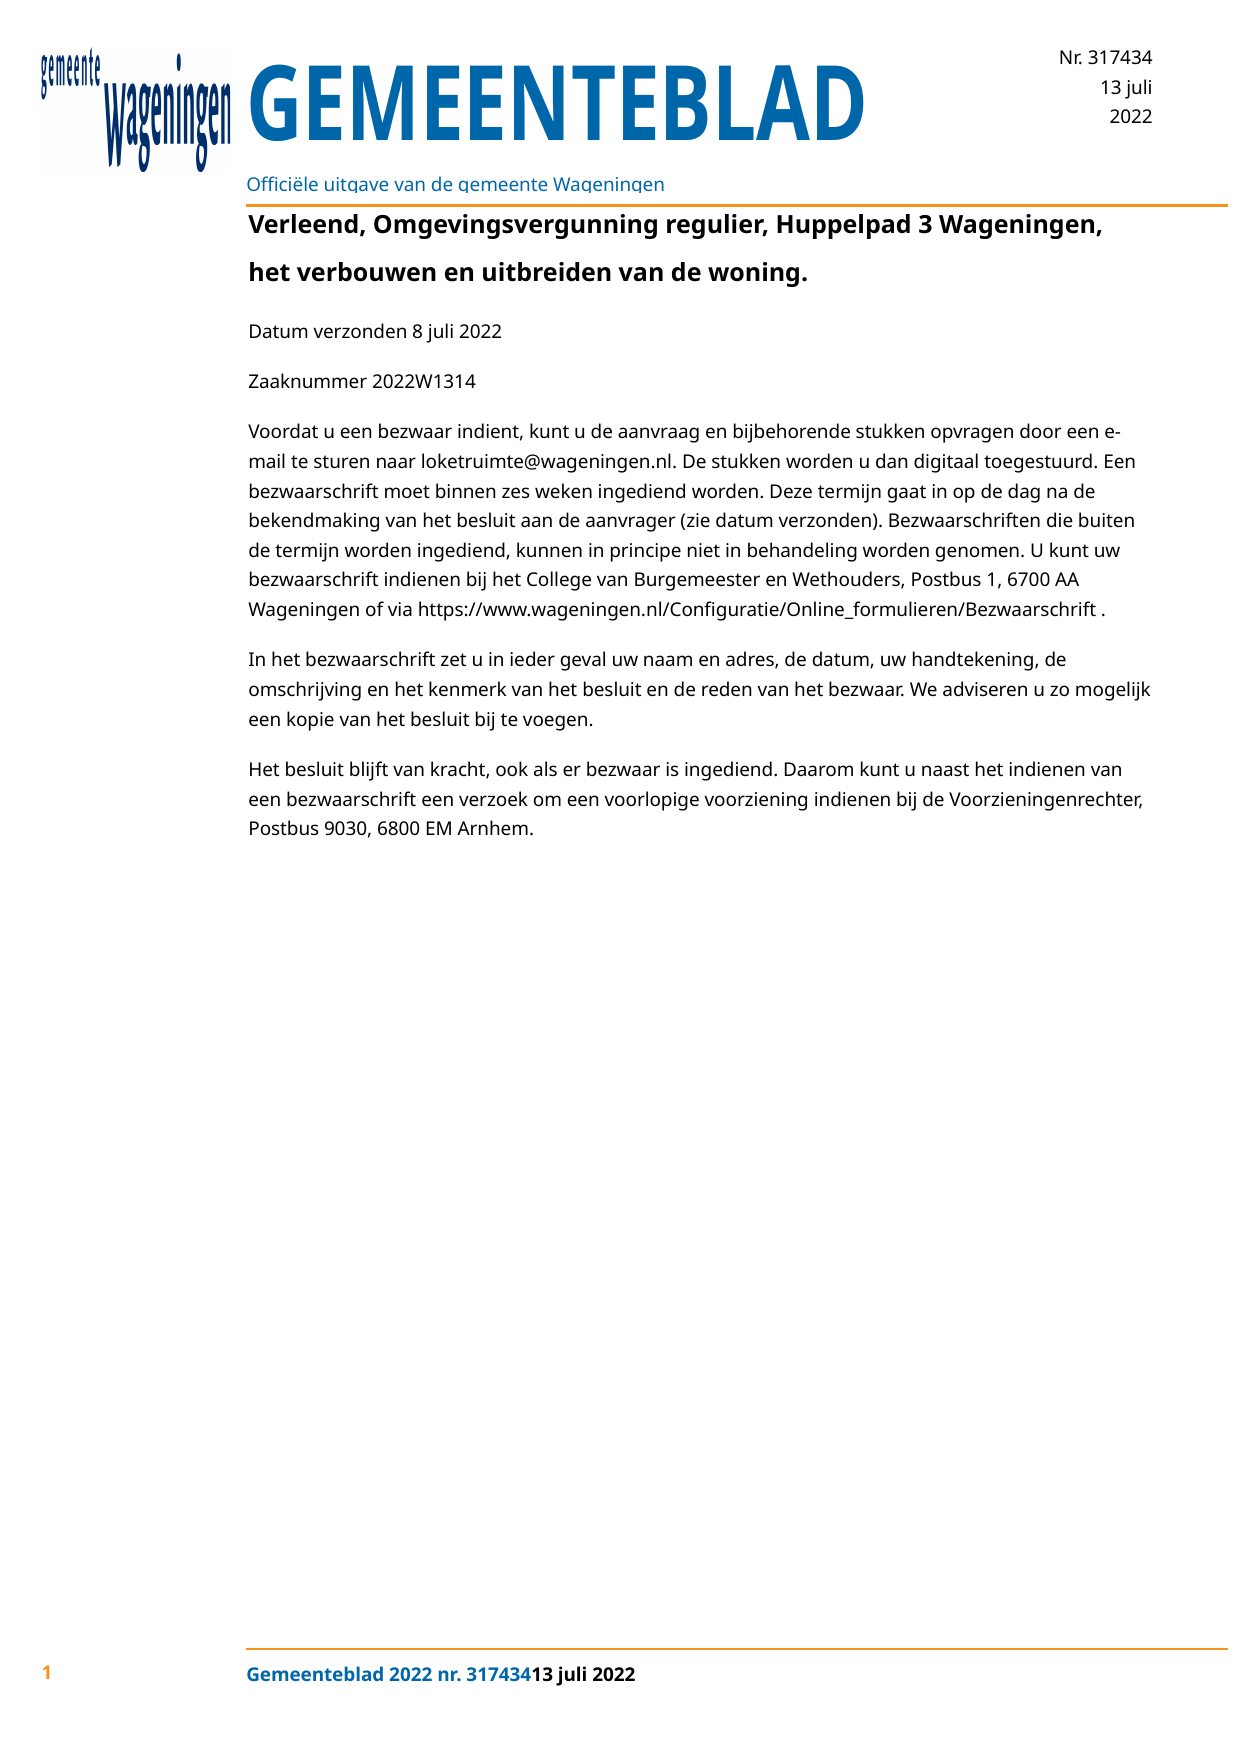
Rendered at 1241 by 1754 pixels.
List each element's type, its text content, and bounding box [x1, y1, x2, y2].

text Het besluit blijft van kracht, ook als er bezwaar is ingediend. Daarom kunt u naast het indienen van een bezwaarschrift een verzoek om een voorlopige voorziening indienen bij de Voorzieningenrechter, Postbus 9030, 6800 EM Arnhem. [248, 756, 1152, 841]
text Datum verzonden 8 juli 2022 [248, 318, 1152, 344]
text In het bezwaarschrift zet u in ieder geval uw naam en adres, de datum, uw handtekening, de omschrijving en het kenmerk van het besluit en de reden van het bezwaar. We adviseren u zo mogelijk een kopie van het besluit bij te voegen. [248, 647, 1152, 732]
picture [41, 47, 231, 172]
text Verleend, Omgevingsvergunning regulier, Huppelpad 3 Wageningen, het verbouwen en uitbreiden van de woning. [248, 207, 1152, 288]
text Zaaknummer 2022W1314 [248, 368, 1152, 394]
text Voordat u een bezwaar indient, kunt u de aanvraag en bijbehorende stukken opvragen door een e-mail te sturen naar loketruimte@wageningen.nl. De stukken worden u dan digitaal toegestuurd. Een bezwaarschrift moet binnen zes weken ingediend worden. Deze termijn gaat in op de dag na de bekendmaking van het besluit aan de aanvrager (zie datum verzonden). Bezwaarschriften die buiten de termijn worden ingediend, kunnen in principe niet in behandeling worden genomen. U kunt uw bezwaarschrift indienen bij het College van Burgemeester en Wethouders, Postbus 1, 6700 AA Wageningen of via https://www.wageningen.nl/Configuratie/Online_formulieren/Bezwaarschrift . [248, 419, 1152, 622]
